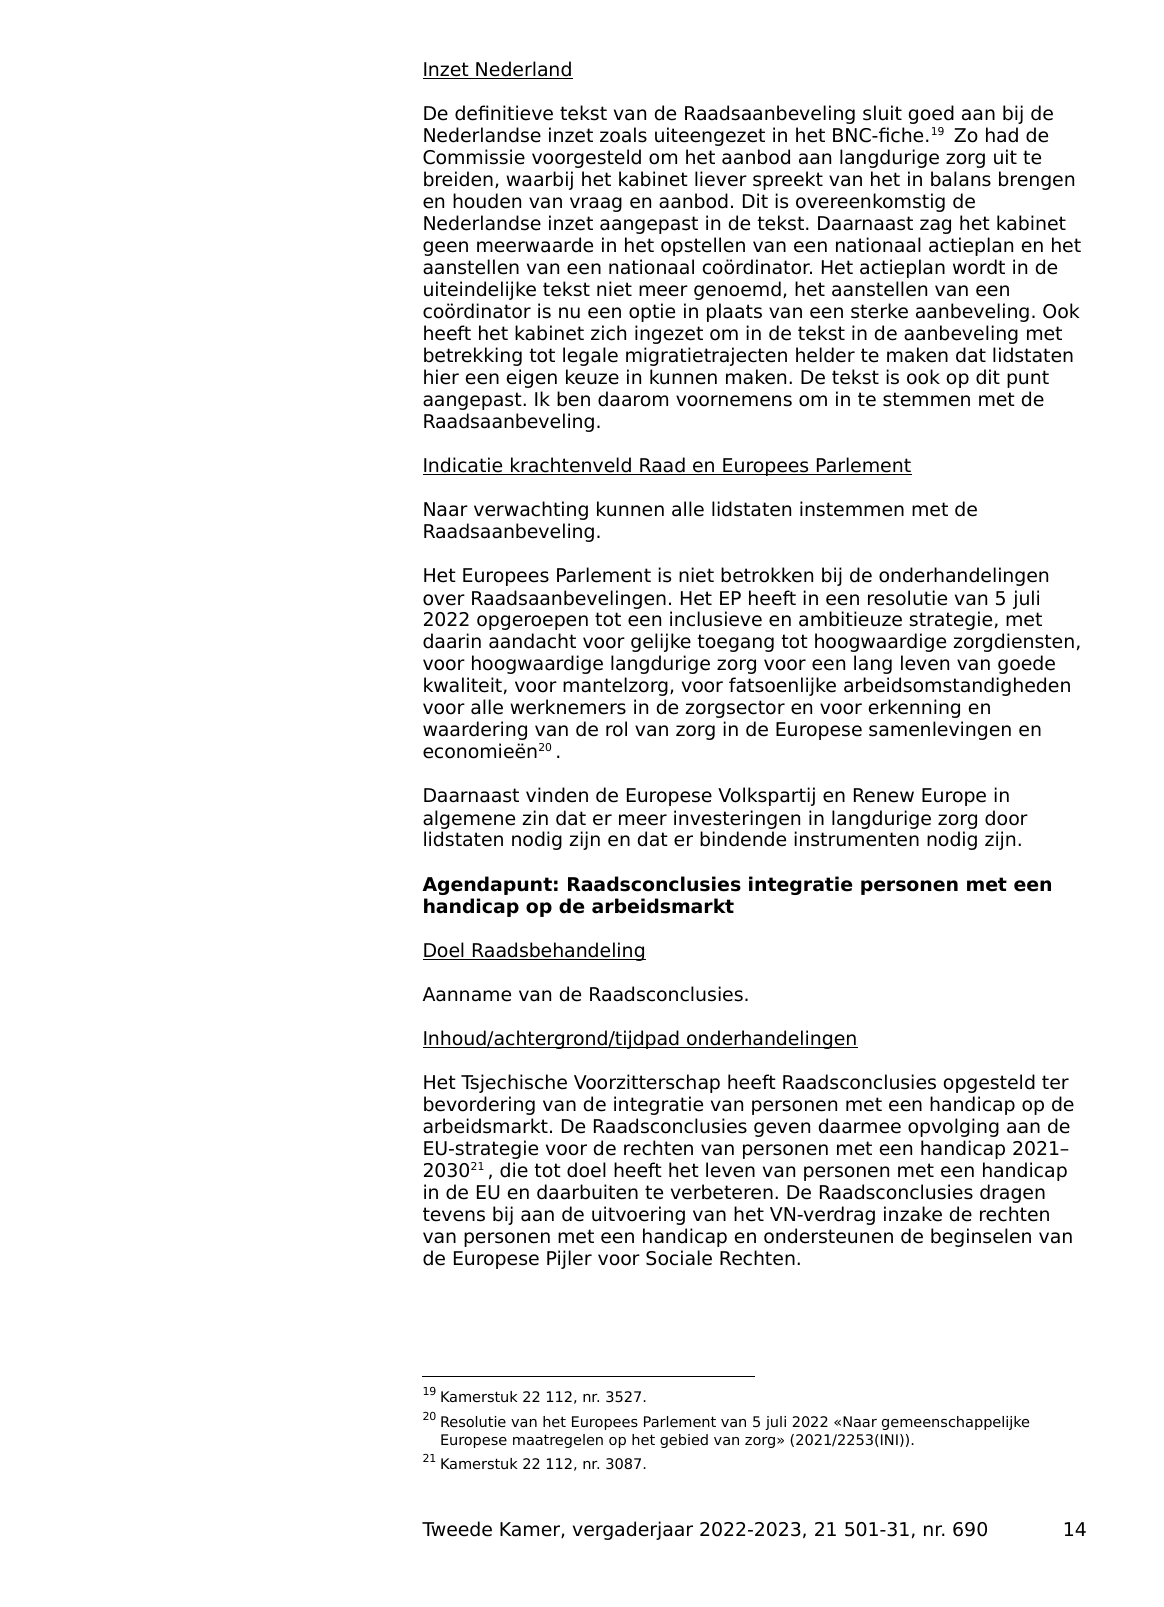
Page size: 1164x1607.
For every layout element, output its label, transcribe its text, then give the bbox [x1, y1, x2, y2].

text Resolutie van het Europees Parlement van 5 juli 2022 «Naar gemeenschappelijke Europese maatregelen op het gebied van zorg» (2021/2253(INI)). [422, 1410, 1087, 1449]
subtitle Indicatie krachtenveld Raad en Europees Parlement [422, 455, 1087, 477]
subtitle Agendapunt: Raadsconclusies integratie personen met een handicap op de arbeidsmarkt [422, 873, 1087, 917]
text Kamerstuk 22 112, nr. 3087. [422, 1452, 1087, 1474]
subtitle Doel Raadsbehandeling [422, 940, 1087, 962]
text Aanname van de Raadsconclusies. [422, 984, 1087, 1006]
text De definitieve tekst van de Raadsaanbeveling sluit goed aan bij de Nederlandse inzet zoals uiteengezet in het BNC-fiche. Zo had de Commissie voorgesteld om het aanbod aan langdurige zorg uit te breiden, waarbij het kabinet liever spreekt van het in balans brengen en houden van vraag en aanbod. Dit is overeenkomstig de Nederlandse inzet aangepast in de tekst. Daarnaast zag het kabinet geen meerwaarde in het opstellen van een nationaal actieplan en het aanstellen van een nationaal coördinator. Het actieplan wordt in de uiteindelijke tekst niet meer genoemd, het aanstellen van een coördinator is nu een optie in plaats van een sterke aanbeveling. Ook heeft het kabinet zich ingezet om in de tekst in de aanbeveling met betrekking tot legale migratietrajecten helder te maken dat lidstaten hier een eigen keuze in kunnen maken. De tekst is ook op dit punt aangepast. Ik ben daarom voornemens om in te stemmen met de Raadsaanbeveling. [422, 103, 1087, 433]
text Kamerstuk 22 112, nr. 3527. [422, 1385, 1087, 1407]
text Het Europees Parlement is niet betrokken bij de onderhandelingen over Raadsaanbevelingen. Het EP heeft in een resolutie van 5 juli 2022 opgeroepen tot een inclusieve en ambitieuze strategie, met daarin aandacht voor gelijke toegang tot hoogwaardige zorgdiensten, voor hoogwaardige langdurige zorg voor een lang leven van goede kwaliteit, voor mantelzorg, voor fatsoenlijke arbeidsomstandigheden voor alle werknemers in de zorgsector en voor erkenning en waardering van de rol van zorg in de Europese samenlevingen en economieën. [422, 565, 1087, 763]
subtitle Inhoud/achtergrond/tijdpad onderhandelingen [422, 1028, 1087, 1050]
text Naar verwachting kunnen alle lidstaten instemmen met de Raadsaanbeveling. [422, 499, 1087, 543]
subtitle Inzet Nederland [422, 59, 1087, 81]
text Daarnaast vinden de Europese Volkspartij en Renew Europe in algemene zin dat er meer investeringen in langdurige zorg door lidstaten nodig zijn en dat er bindende instrumenten nodig zijn. [422, 785, 1087, 851]
text Het Tsjechische Voorzitterschap heeft Raadsconclusies opgesteld ter bevordering van de integratie van personen met een handicap op de arbeidsmarkt. De Raadsconclusies geven daarmee opvolging aan de EU-strategie voor de rechten van personen met een handicap 2021–2030, die tot doel heeft het leven van personen met een handicap in de EU en daarbuiten te verbeteren. De Raadsconclusies dragen tevens bij aan de uitvoering van het VN-verdrag inzake de rechten van personen met een handicap en ondersteunen de beginselen van de Europese Pijler voor Sociale Rechten. [422, 1072, 1087, 1270]
